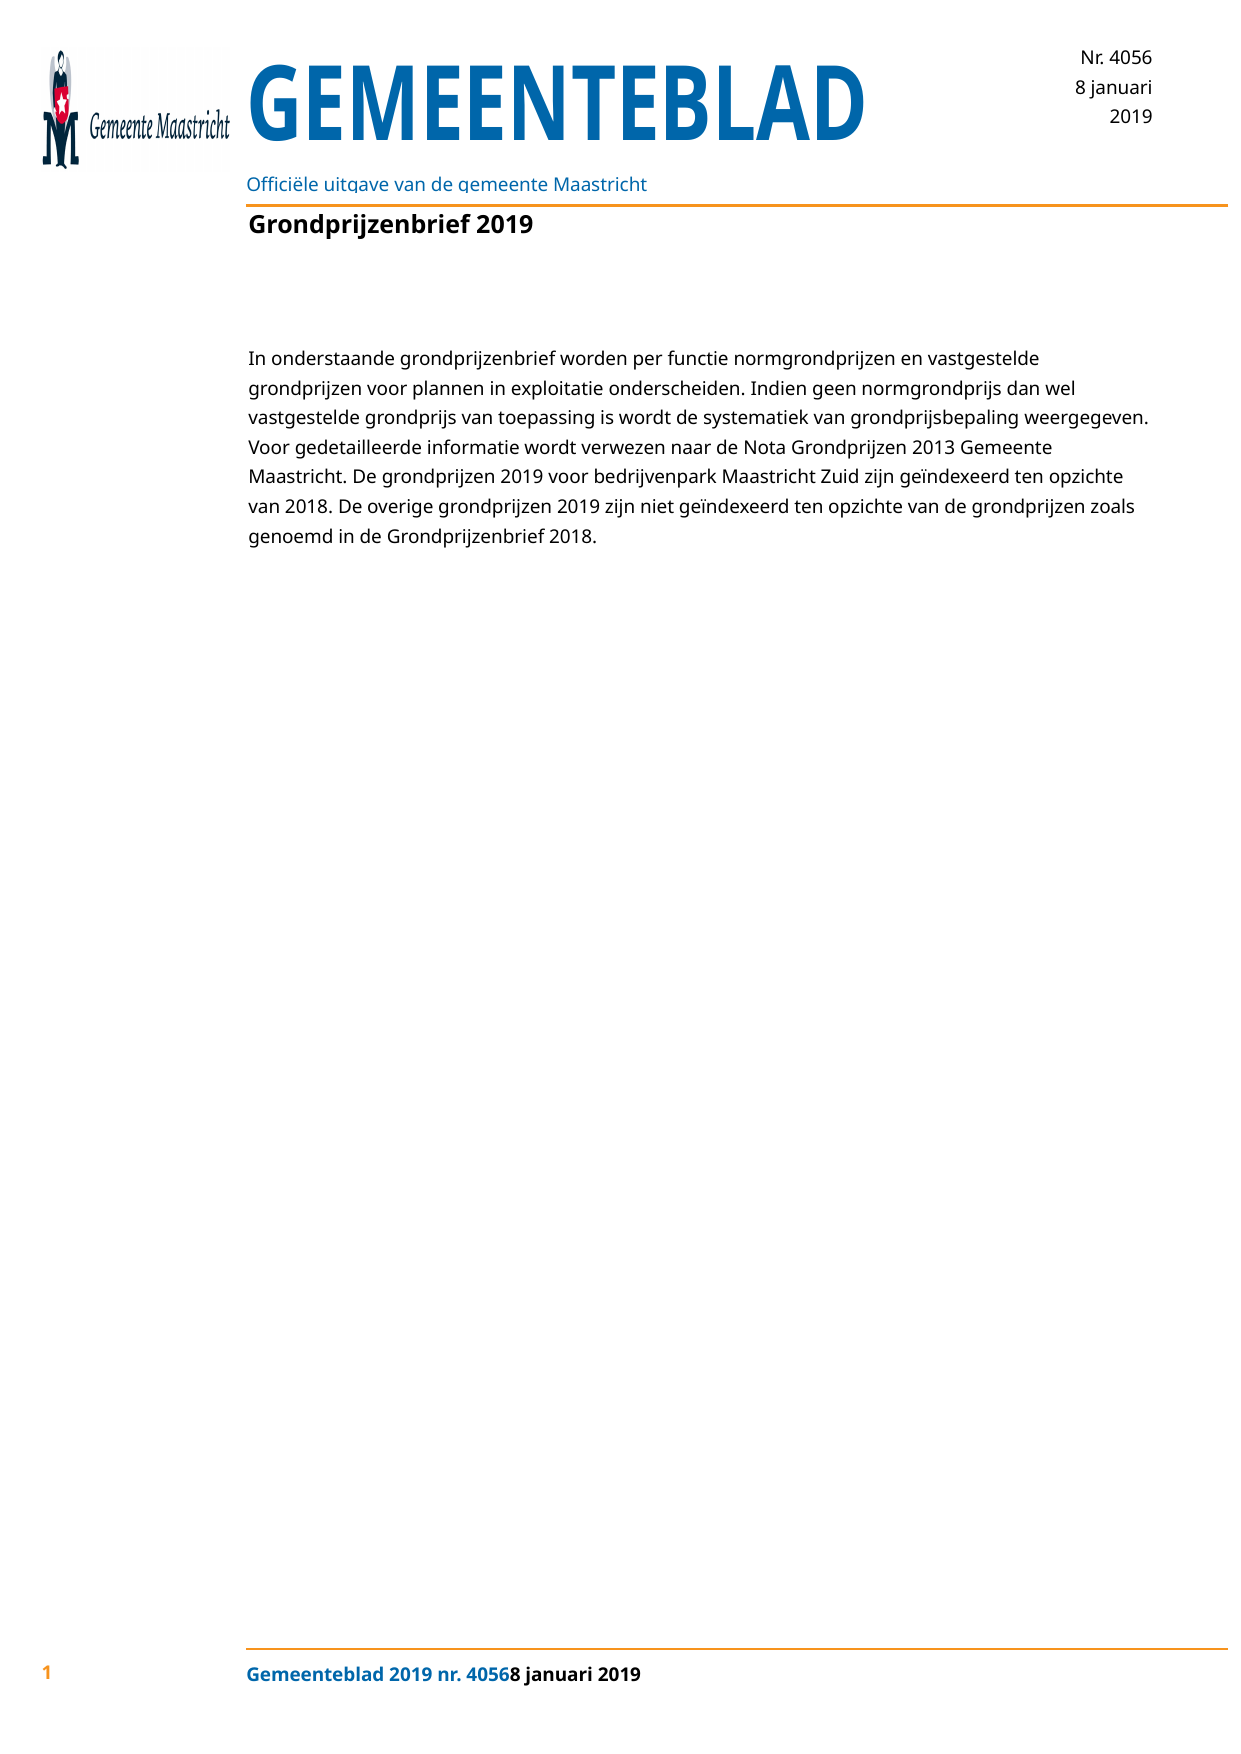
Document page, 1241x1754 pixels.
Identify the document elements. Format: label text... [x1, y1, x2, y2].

picture [41, 47, 231, 172]
text Grondprijzenbrief 2019 [248, 207, 1152, 241]
text In onderstaande grondprijzenbrief worden per functie normgrondprijzen en vastgestelde grondprijzen voor plannen in exploitatie onderscheiden. Indien geen normgrondprijs dan wel vastgestelde grondprijs van toepassing is wordt de systematiek van grondprijsbepaling weergegeven. Voor gedetailleerde informatie wordt verwezen naar de Nota Grondprijzen 2013 Gemeente Maastricht. De grondprijzen 2019 voor bedrijvenpark Maastricht Zuid zijn geïndexeerd ten opzichte van 2018. De overige grondprijzen 2019 zijn niet geïndexeerd ten opzichte van de grondprijzen zoals genoemd in de Grondprijzenbrief 2018. [248, 345, 1152, 548]
